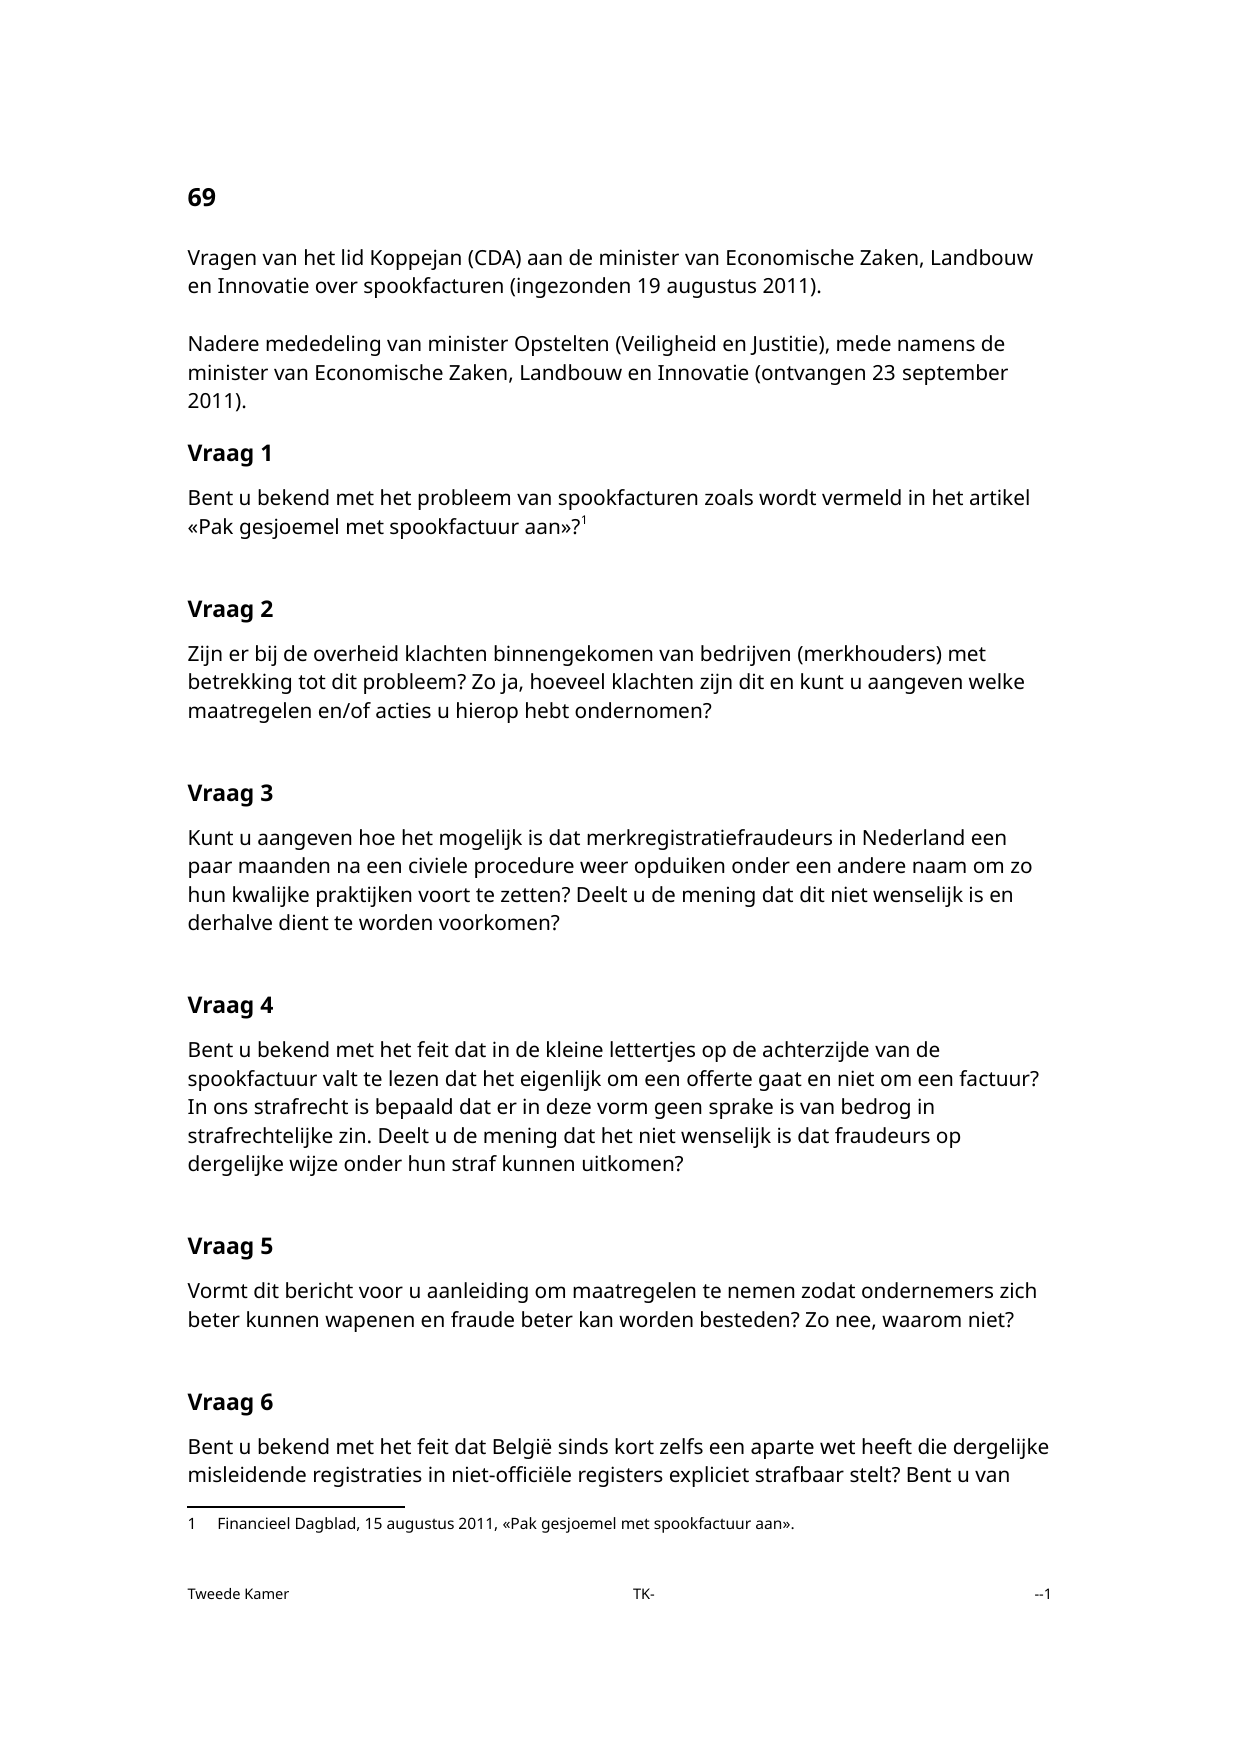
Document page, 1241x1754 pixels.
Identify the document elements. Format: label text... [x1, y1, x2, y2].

text Kunt u aangeven hoe het mogelijk is dat merkregistratiefraudeurs in Nederland een paar maanden na een civiele procedure weer opduiken onder een andere naam om zo hun kwalijke praktijken voort te zetten? Deelt u de mening dat dit niet wenselijk is en derhalve dient te worden voorkomen? [187, 823, 1053, 937]
text 69 [187, 179, 1053, 213]
subtitle Vraag 3 [187, 777, 1053, 808]
text Bent u bekend met het probleem van spookfacturen zoals wordt vermeld in het artikel «Pak gesjoemel met spookfactuur aan»? [187, 483, 1053, 540]
text Zijn er bij de overheid klachten binnengekomen van bedrijven (merkhouders) met betrekking tot dit probleem? Zo ja, hoeveel klachten zijn dit en kunt u aangeven welke maatregelen en/of acties u hierop hebt ondernomen? [187, 639, 1053, 724]
text Financieel Dagblad, 15 augustus 2011, «Pak gesjoemel met spookfactuur aan». [187, 1506, 1053, 1534]
text Bent u bekend met het feit dat België sinds kort zelfs een aparte wet heeft die dergelijke misleidende registraties in niet-officiële registers expliciet strafbaar stelt? Bent u van [187, 1432, 1053, 1489]
text Vormt dit bericht voor u aanleiding om maatregelen te nemen zodat ondernemers zich beter kunnen wapenen en fraude beter kan worden besteden? Zo nee, waarom niet? [187, 1277, 1053, 1333]
text Nadere mededeling van minister Opstelten (Veiligheid en Justitie), mede namens de minister van Economische Zaken, Landbouw en Innovatie (ontvangen 23 september 2011). [187, 329, 1053, 415]
subtitle Vraag 2 [187, 593, 1053, 624]
text Vragen van het lid Koppejan (CDA) aan de minister van Economische Zaken, Landbouw en Innovatie over spookfacturen (ingezonden 19 augustus 2011). [187, 243, 1053, 300]
subtitle Vraag 6 [187, 1386, 1053, 1417]
subtitle Vraag 1 [187, 437, 1053, 468]
subtitle Vraag 4 [187, 989, 1053, 1021]
text Bent u bekend met het feit dat in de kleine lettertjes op de achterzijde van de spookfactuur valt te lezen dat het eigenlijk om een offerte gaat en niet om een factuur? In ons strafrecht is bepaald dat er in deze vorm geen sprake is van bedrog in strafrechtelijke zin. Deelt u de mening dat het niet wenselijk is dat fraudeurs op dergelijke wijze onder hun straf kunnen uitkomen? [187, 1036, 1053, 1178]
subtitle Vraag 5 [187, 1230, 1053, 1262]
